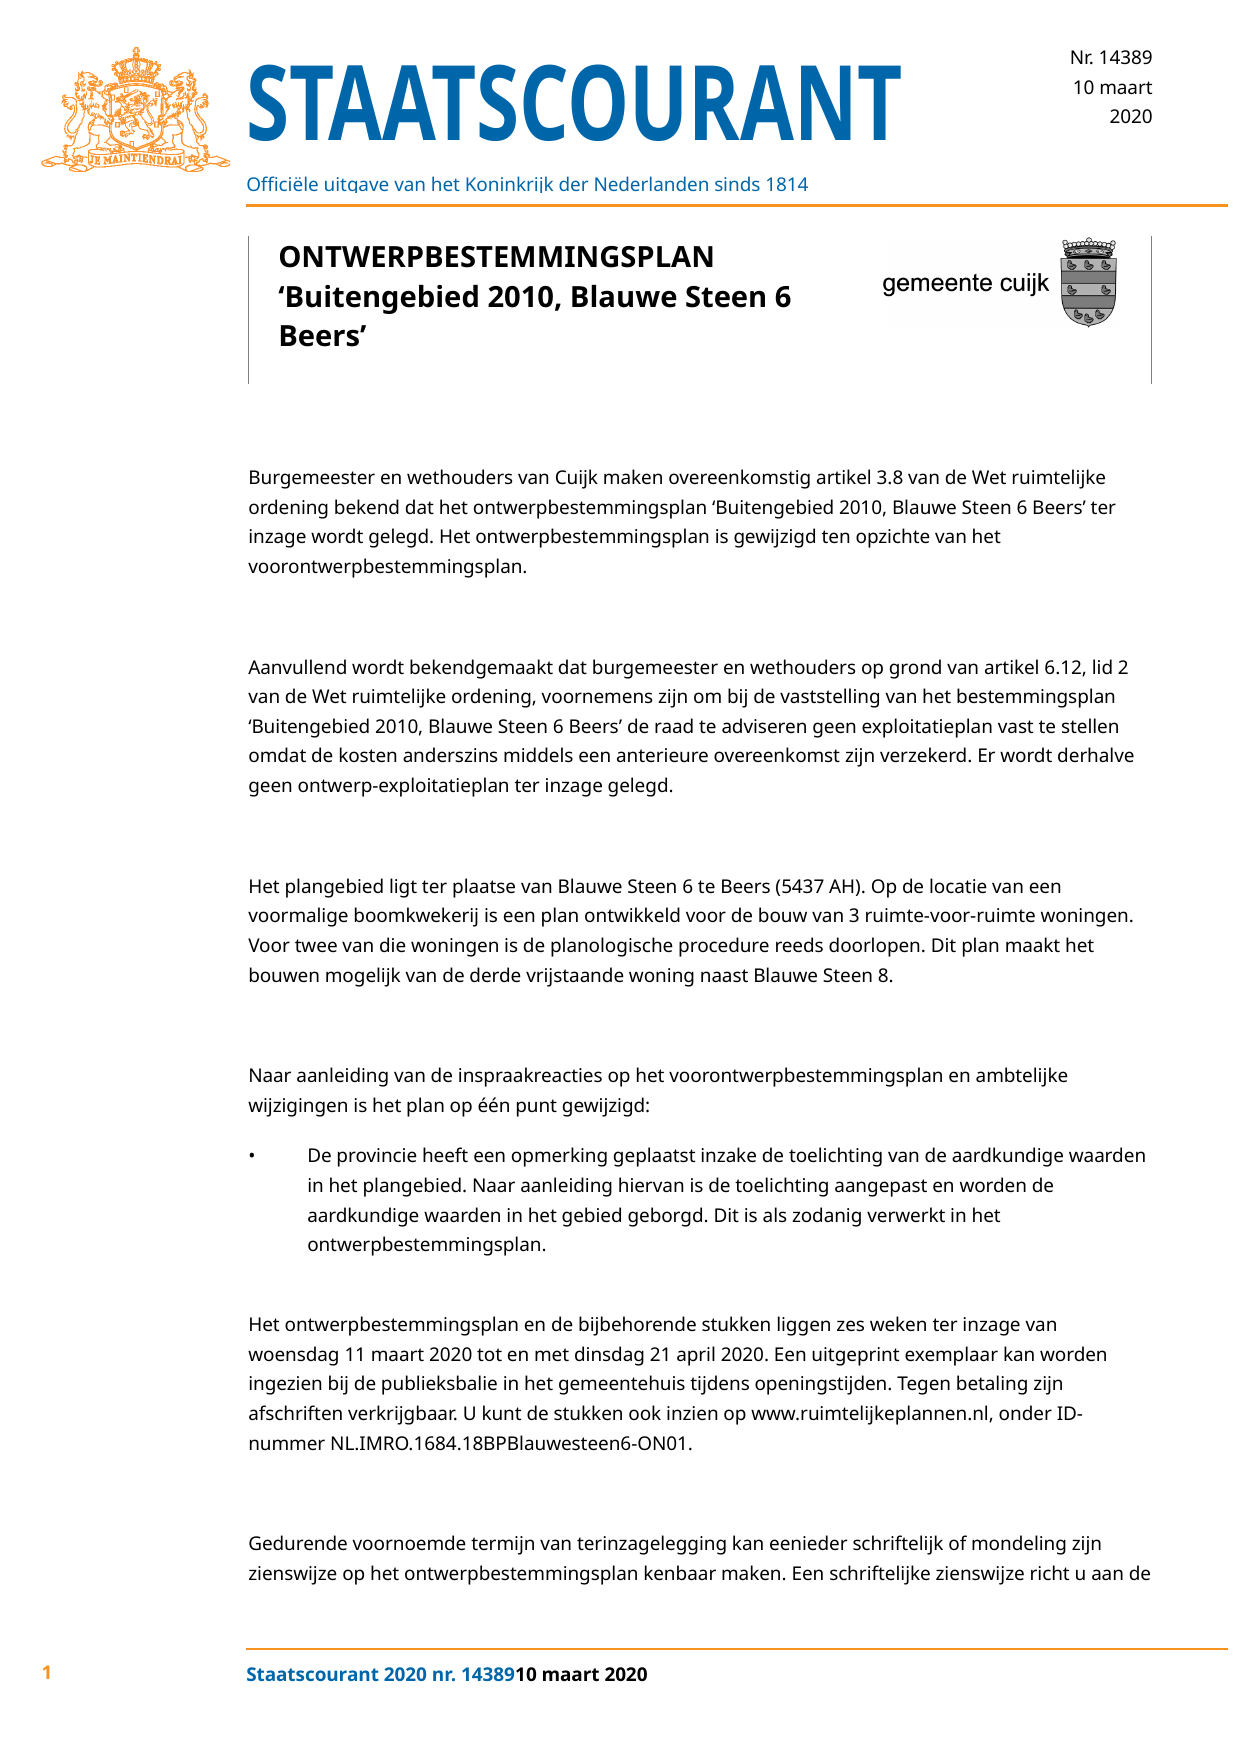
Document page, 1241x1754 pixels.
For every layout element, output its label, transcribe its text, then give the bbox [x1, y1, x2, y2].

picture [41, 47, 231, 172]
text Het plangebied ligt ter plaatse van Blauwe Steen 6 te Beers (5437 AH). Op de locatie van een voormalige boomkwekerij is een plan ontwikkeld voor de bouw van 3 ruimte-voor-ruimte woningen. Voor twee van die woningen is de planologische procedure reeds doorlopen. Dit plan maakt het bouwen mogelijk van de derde vrijstaande woning naast Blauwe Steen 8. [248, 873, 1152, 988]
text Het ontwerpbestemmingsplan en de bijbehorende stukken liggen zes weken ter inzage van woensdag 11 maart 2020 tot en met dinsdag 21 april 2020. Een uitgeprint exemplaar kan worden ingezien bij de publieksbalie in het gemeentehuis tijdens openingstijden. Tegen betaling zijn afschriften verkrijgbaar. U kunt de stukken ook inzien op www.ruimtelijkeplannen.nl, onder ID-nummer NL.IMRO.1684.18BPBlauwesteen6-ON01. [248, 1311, 1152, 1456]
picture [882, 236, 1119, 328]
list De provincie heeft een opmerking geplaatst inzake de toelichting van de aardkundige waarden in het plangebied. Naar aanleiding hiervan is de toelichting aangepast en worden de aardkundige waarden in het gebied geborgd. Dit is als zodanig verwerkt in het ontwerpbestemmingsplan. [248, 1143, 1152, 1257]
text Aanvullend wordt bekendgemaakt dat burgemeester en wethouders op grond van artikel 6.12, lid 2 van de Wet ruimtelijke ordening, voornemens zijn om bij de vaststelling van het bestemmingsplan ‘Buitengebied 2010, Blauwe Steen 6 Beers’ de raad te adviseren geen exploitatieplan vast te stellen omdat de kosten anderszins middels een anterieure overeenkomst zijn verzekerd. Er wordt derhalve geen ontwerp-exploitatieplan ter inzage gelegd. [248, 654, 1152, 798]
table_header ONTWERPBESTEMMINGSPLAN ‘Buitengebied 2010, Blauwe Steen 6 Beers’ [249, 236, 850, 384]
text Gedurende voornoemde termijn van terinzagelegging kan eenieder schriftelijk of mondeling zijn zienswijze op het ontwerpbestemmingsplan kenbaar maken. Een schriftelijke zienswijze richt u aan de [248, 1531, 1152, 1586]
text Naar aanleiding van de inspraakreacties op het voorontwerpbestemmingsplan en ambtelijke wijzigingen is het plan op één punt gewijzigd: [248, 1063, 1152, 1118]
text Burgemeester en wethouders van Cuijk maken overeenkomstig artikel 3.8 van de Wet ruimtelijke ordening bekend dat het ontwerpbestemmingsplan ‘Buitengebied 2010, Blauwe Steen 6 Beers’ ter inzage wordt gelegd. Het ontwerpbestemmingsplan is gewijzigd ten opzichte van het voorontwerpbestemmingsplan. [248, 464, 1152, 579]
table_header [850, 236, 1151, 384]
